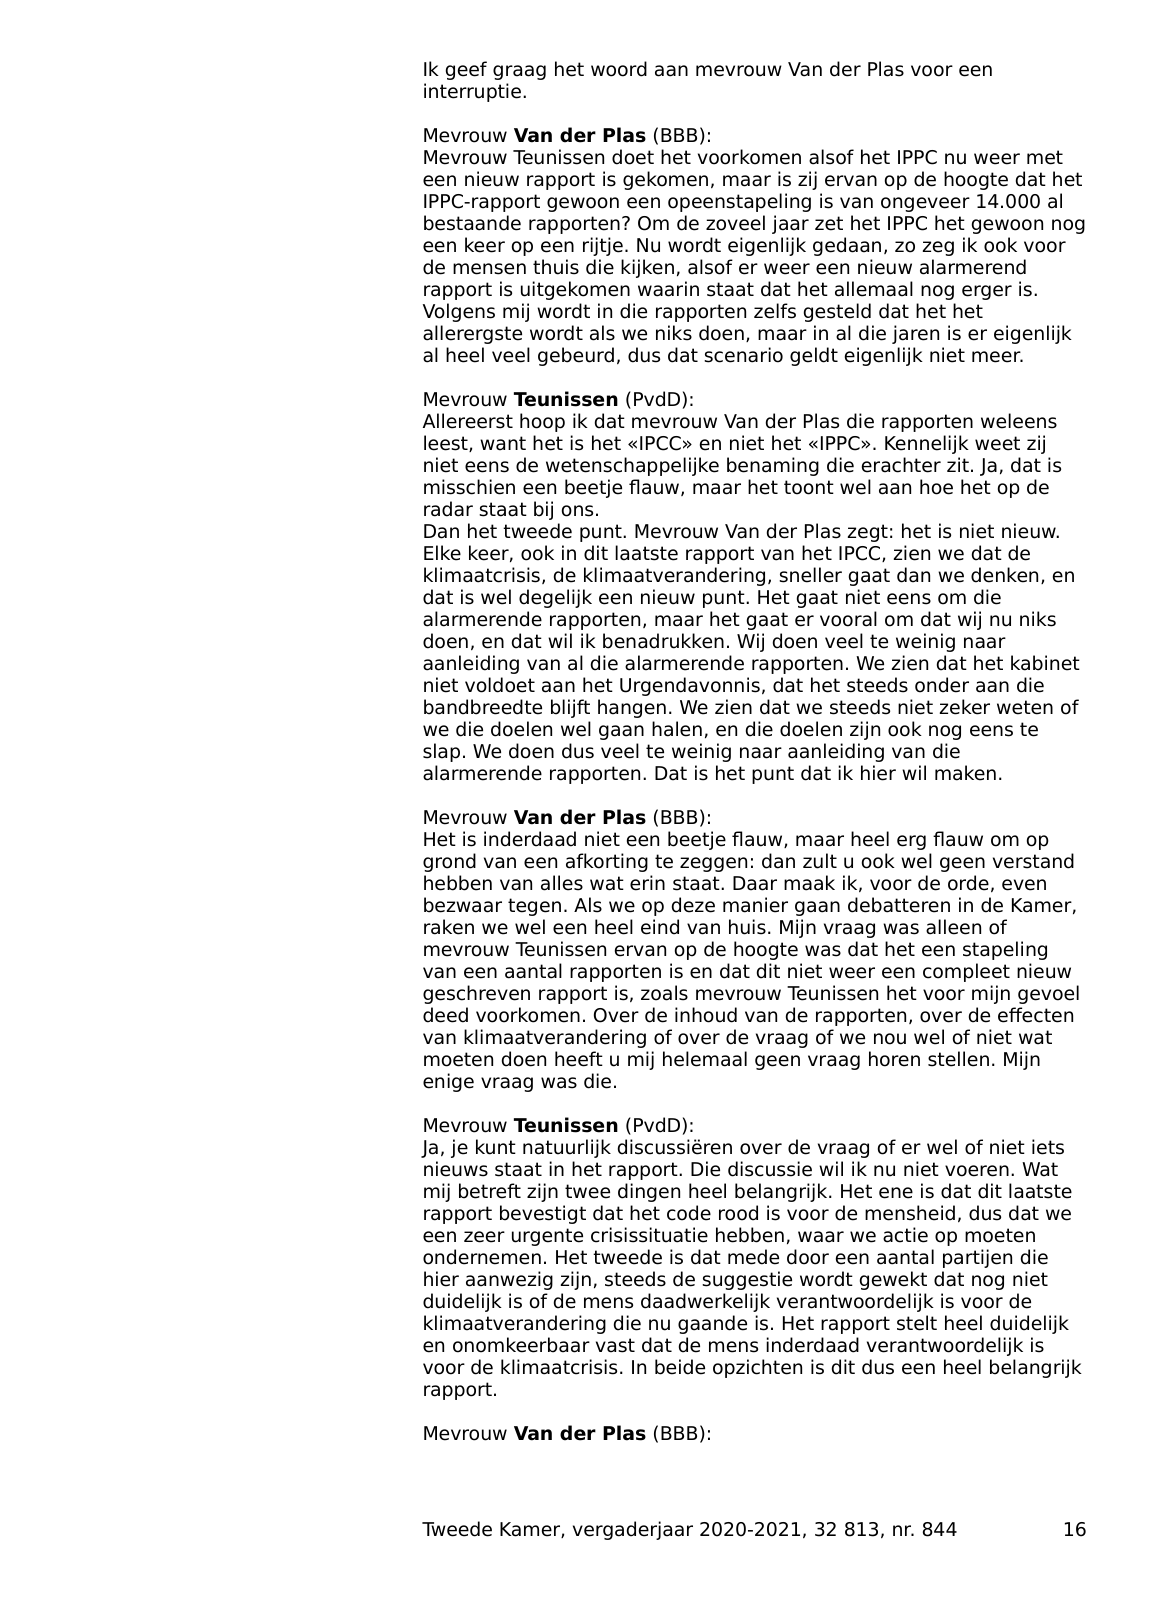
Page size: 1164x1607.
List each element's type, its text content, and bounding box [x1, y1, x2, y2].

text Ja, je kunt natuurlijk discussiëren over de vraag of er wel of niet iets nieuws staat in het rapport. Die discussie wil ik nu niet voeren. Wat mij betreft zijn twee dingen heel belangrijk. Het ene is dat dit laatste rapport bevestigt dat het code rood is voor de mensheid, dus dat we een zeer urgente crisissituatie hebben, waar we actie op moeten ondernemen. Het tweede is dat mede door een aantal partijen die hier aanwezig zijn, steeds de suggestie wordt gewekt dat nog niet duidelijk is of de mens daadwerkelijk verantwoordelijk is voor de klimaatverandering die nu gaande is. Het rapport stelt heel duidelijk en onomkeerbaar vast dat de mens inderdaad verantwoordelijk is voor de klimaatcrisis. In beide opzichten is dit dus een heel belangrijk rapport. [422, 1137, 1087, 1401]
text Mevrouw Teunissen (PvdD): [422, 389, 1087, 411]
text Dan het tweede punt. Mevrouw Van der Plas zegt: het is niet nieuw. Elke keer, ook in dit laatste rapport van het IPCC, zien we dat de klimaatcrisis, de klimaatverandering, sneller gaat dan we denken, en dat is wel degelijk een nieuw punt. Het gaat niet eens om die alarmerende rapporten, maar het gaat er vooral om dat wij nu niks doen, en dat wil ik benadrukken. Wij doen veel te weinig naar aanleiding van al die alarmerende rapporten. We zien dat het kabinet niet voldoet aan het Urgendavonnis, dat het steeds onder aan die bandbreedte blijft hangen. We zien dat we steeds niet zeker weten of we die doelen wel gaan halen, en die doelen zijn ook nog eens te slap. We doen dus veel te weinig naar aanleiding van die alarmerende rapporten. Dat is het punt dat ik hier wil maken. [422, 521, 1087, 785]
text Allereerst hoop ik dat mevrouw Van der Plas die rapporten weleens leest, want het is het «IPCC» en niet het «IPPC». Kennelijk weet zij niet eens de wetenschappelijke benaming die erachter zit. Ja, dat is misschien een beetje flauw, maar het toont wel aan hoe het op de radar staat bij ons. [422, 411, 1087, 521]
text Ik geef graag het woord aan mevrouw Van der Plas voor een interruptie. [422, 59, 1087, 103]
text Mevrouw Teunissen doet het voorkomen alsof het IPPC nu weer met een nieuw rapport is gekomen, maar is zij ervan op de hoogte dat het IPPC-rapport gewoon een opeenstapeling is van ongeveer 14.000 al bestaande rapporten? Om de zoveel jaar zet het IPPC het gewoon nog een keer op een rijtje. Nu wordt eigenlijk gedaan, zo zeg ik ook voor de mensen thuis die kijken, alsof er weer een nieuw alarmerend rapport is uitgekomen waarin staat dat het allemaal nog erger is. Volgens mij wordt in die rapporten zelfs gesteld dat het het allerergste wordt als we niks doen, maar in al die jaren is er eigenlijk al heel veel gebeurd, dus dat scenario geldt eigenlijk niet meer. [422, 147, 1087, 367]
text Mevrouw Van der Plas (BBB): [422, 807, 1087, 829]
text Mevrouw Teunissen (PvdD): [422, 1115, 1087, 1137]
text Het is inderdaad niet een beetje flauw, maar heel erg flauw om op grond van een afkorting te zeggen: dan zult u ook wel geen verstand hebben van alles wat erin staat. Daar maak ik, voor de orde, even bezwaar tegen. Als we op deze manier gaan debatteren in de Kamer, raken we wel een heel eind van huis. Mijn vraag was alleen of mevrouw Teunissen ervan op de hoogte was dat het een stapeling van een aantal rapporten is en dat dit niet weer een compleet nieuw geschreven rapport is, zoals mevrouw Teunissen het voor mijn gevoel deed voorkomen. Over de inhoud van de rapporten, over de effecten van klimaatverandering of over de vraag of we nou wel of niet wat moeten doen heeft u mij helemaal geen vraag horen stellen. Mijn enige vraag was die. [422, 829, 1087, 1093]
text Mevrouw Van der Plas (BBB): [422, 125, 1087, 147]
text Mevrouw Van der Plas (BBB): [422, 1423, 1087, 1445]
